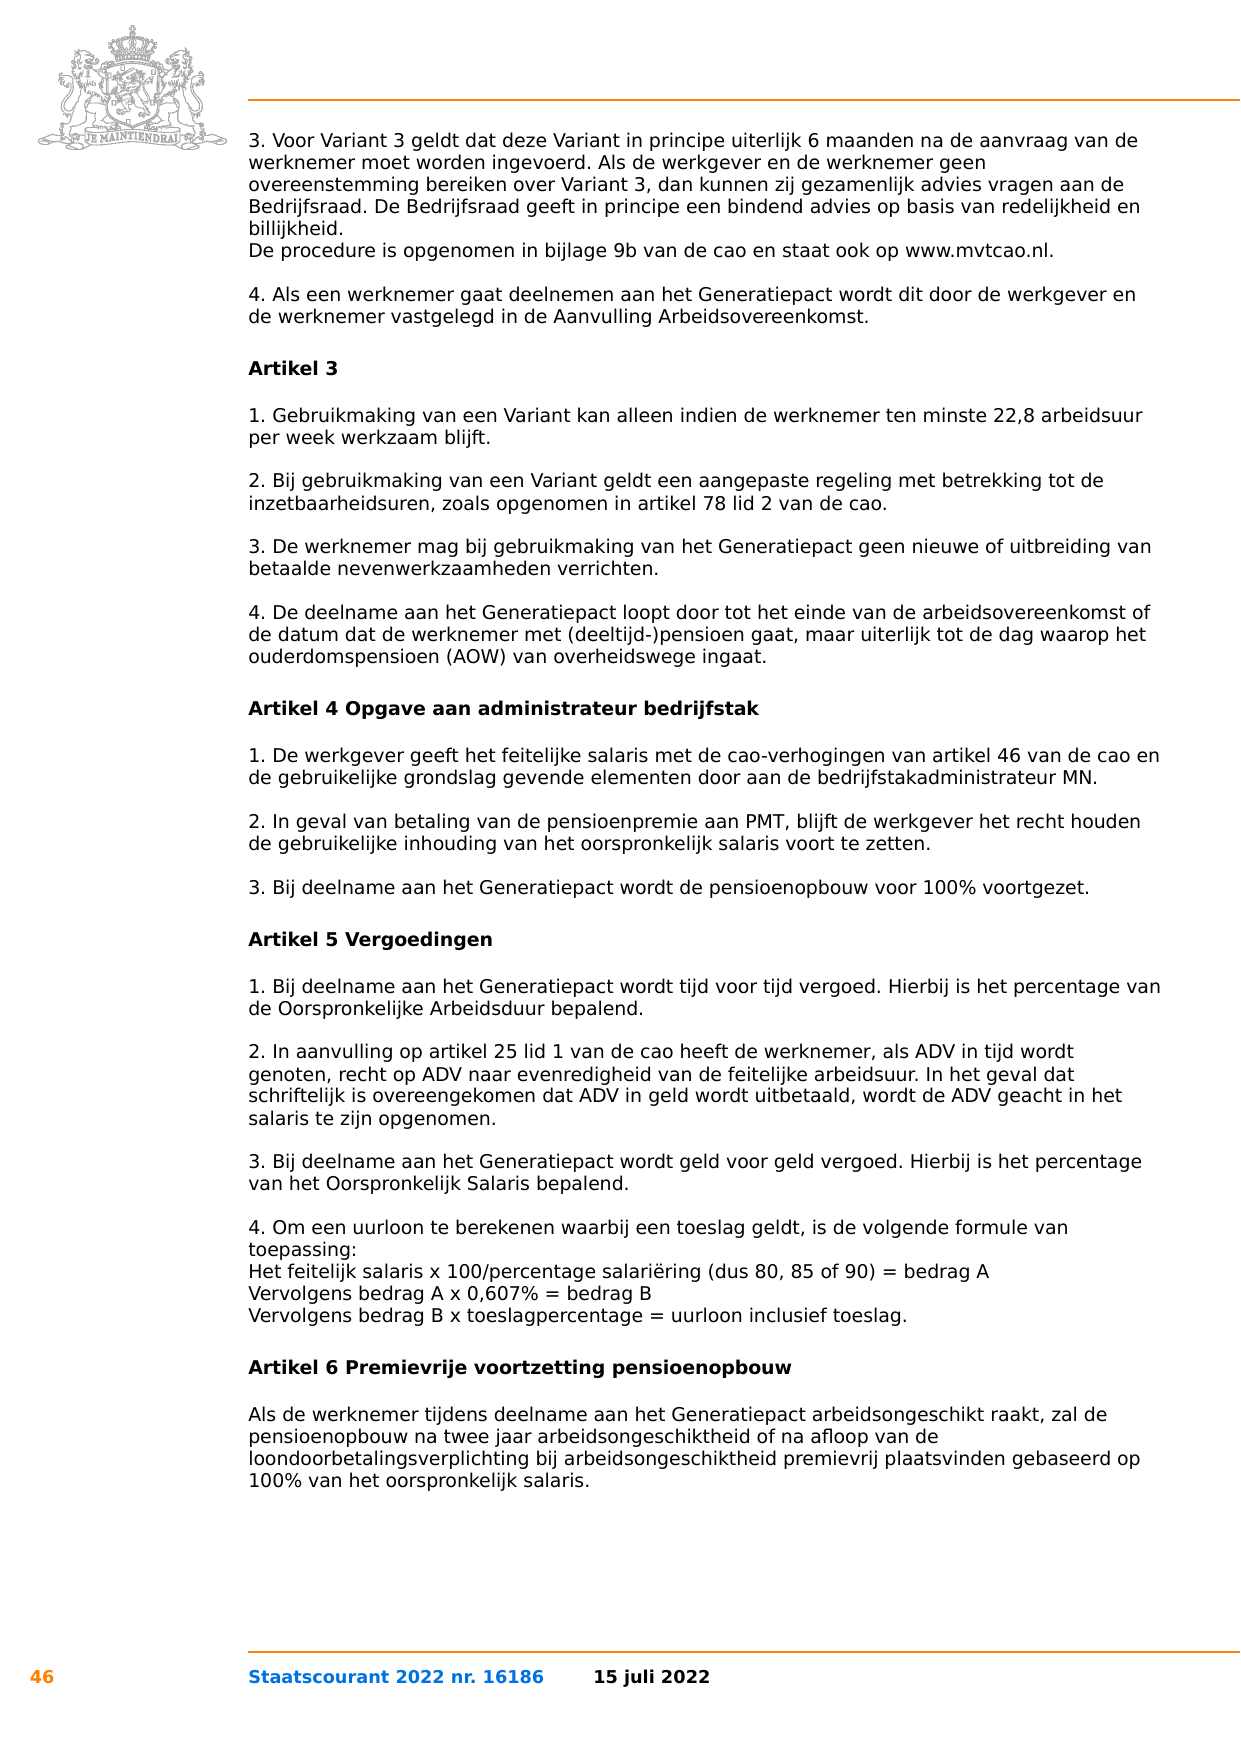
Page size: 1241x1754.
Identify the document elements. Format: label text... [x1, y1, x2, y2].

text Als de werknemer tijdens deelname aan het Generatiepact arbeidsongeschikt raakt, zal de pensioenopbouw na twee jaar arbeidsongeschiktheid of na afloop van de loondoorbetalingsverplichting bij arbeidsongeschiktheid premievrij plaatsvinden gebaseerd op 100% van het oorspronkelijk salaris. [248, 1404, 1163, 1492]
text 1. Gebruikmaking van een Variant kan alleen indien de werknemer ten minste 22,8 arbeidsuur per week werkzaam blijft. [248, 404, 1163, 448]
subtitle Artikel 5 Vergoedingen [248, 929, 1163, 951]
text 4. Als een werknemer gaat deelnemen aan het Generatiepact wordt dit door de werkgever en de werknemer vastgelegd in de Aanvulling Arbeidsovereenkomst. [248, 284, 1163, 328]
text 4. De deelname aan het Generatiepact loopt door tot het einde van de arbeidsovereenkomst of de datum dat de werknemer met (deeltijd-)pensioen gaat, maar uiterlijk tot de dag waarop het ouderdomspensioen (AOW) van overheidswege ingaat. [248, 602, 1163, 668]
text 3. Bij deelname aan het Generatiepact wordt de pensioenopbouw voor 100% voortgezet. [248, 877, 1163, 899]
text Vervolgens bedrag A x 0,607% = bedrag B [248, 1283, 1163, 1305]
subtitle Artikel 6 Premievrije voortzetting pensioenopbouw [248, 1357, 1163, 1379]
text Vervolgens bedrag B x toeslagpercentage = uurloon inclusief toeslag. [248, 1305, 1163, 1327]
text 4. Om een uurloon te berekenen waarbij een toeslag geldt, is de volgende formule van toepassing: [248, 1217, 1163, 1261]
text 3. De werknemer mag bij gebruikmaking van het Generatiepact geen nieuwe of uitbreiding van betaalde nevenwerkzaamheden verrichten. [248, 536, 1163, 580]
text 3. Bij deelname aan het Generatiepact wordt geld voor geld vergoed. Hierbij is het percentage van het Oorspronkelijk Salaris bepalend. [248, 1151, 1163, 1195]
text 2. In geval van betaling van de pensioenpremie aan PMT, blijft de werkgever het recht houden de gebruikelijke inhouding van het oorspronkelijk salaris voort te zetten. [248, 811, 1163, 855]
text 3. Voor Variant 3 geldt dat deze Variant in principe uiterlijk 6 maanden na de aanvraag van de werknemer moet worden ingevoerd. Als de werkgever en de werknemer geen overeenstemming bereiken over Variant 3, dan kunnen zij gezamenlijk advies vragen aan de Bedrijfsraad. De Bedrijfsraad geeft in principe een bindend advies op basis van redelijkheid en billijkheid. [248, 130, 1163, 240]
text Het feitelijk salaris x 100/percentage salariëring (dus 80, 85 of 90) = bedrag A [248, 1261, 1163, 1283]
subtitle Artikel 3 [248, 358, 1163, 379]
text 2. Bij gebruikmaking van een Variant geldt een aangepaste regeling met betrekking tot de inzetbaarheidsuren, zoals opgenomen in artikel 78 lid 2 van de cao. [248, 470, 1163, 514]
picture [38, 25, 227, 150]
text 2. In aanvulling op artikel 25 lid 1 van de cao heeft de werknemer, als ADV in tijd wordt genoten, recht op ADV naar evenredigheid van de feitelijke arbeidsuur. In het geval dat schriftelijk is overeengekomen dat ADV in geld wordt uitbetaald, wordt de ADV geacht in het salaris te zijn opgenomen. [248, 1041, 1163, 1129]
text De procedure is opgenomen in bijlage 9b van de cao en staat ook op www.mvtcao.nl. [248, 240, 1163, 262]
text 1. De werkgever geeft het feitelijke salaris met de cao-verhogingen van artikel 46 van de cao en de gebruikelijke grondslag gevende elementen door aan de bedrijfstakadministrateur MN. [248, 745, 1163, 789]
text 1. Bij deelname aan het Generatiepact wordt tijd voor tijd vergoed. Hierbij is het percentage van de Oorspronkelijke Arbeidsduur bepalend. [248, 976, 1163, 1019]
subtitle Artikel 4 Opgave aan administrateur bedrijfstak [248, 698, 1163, 720]
